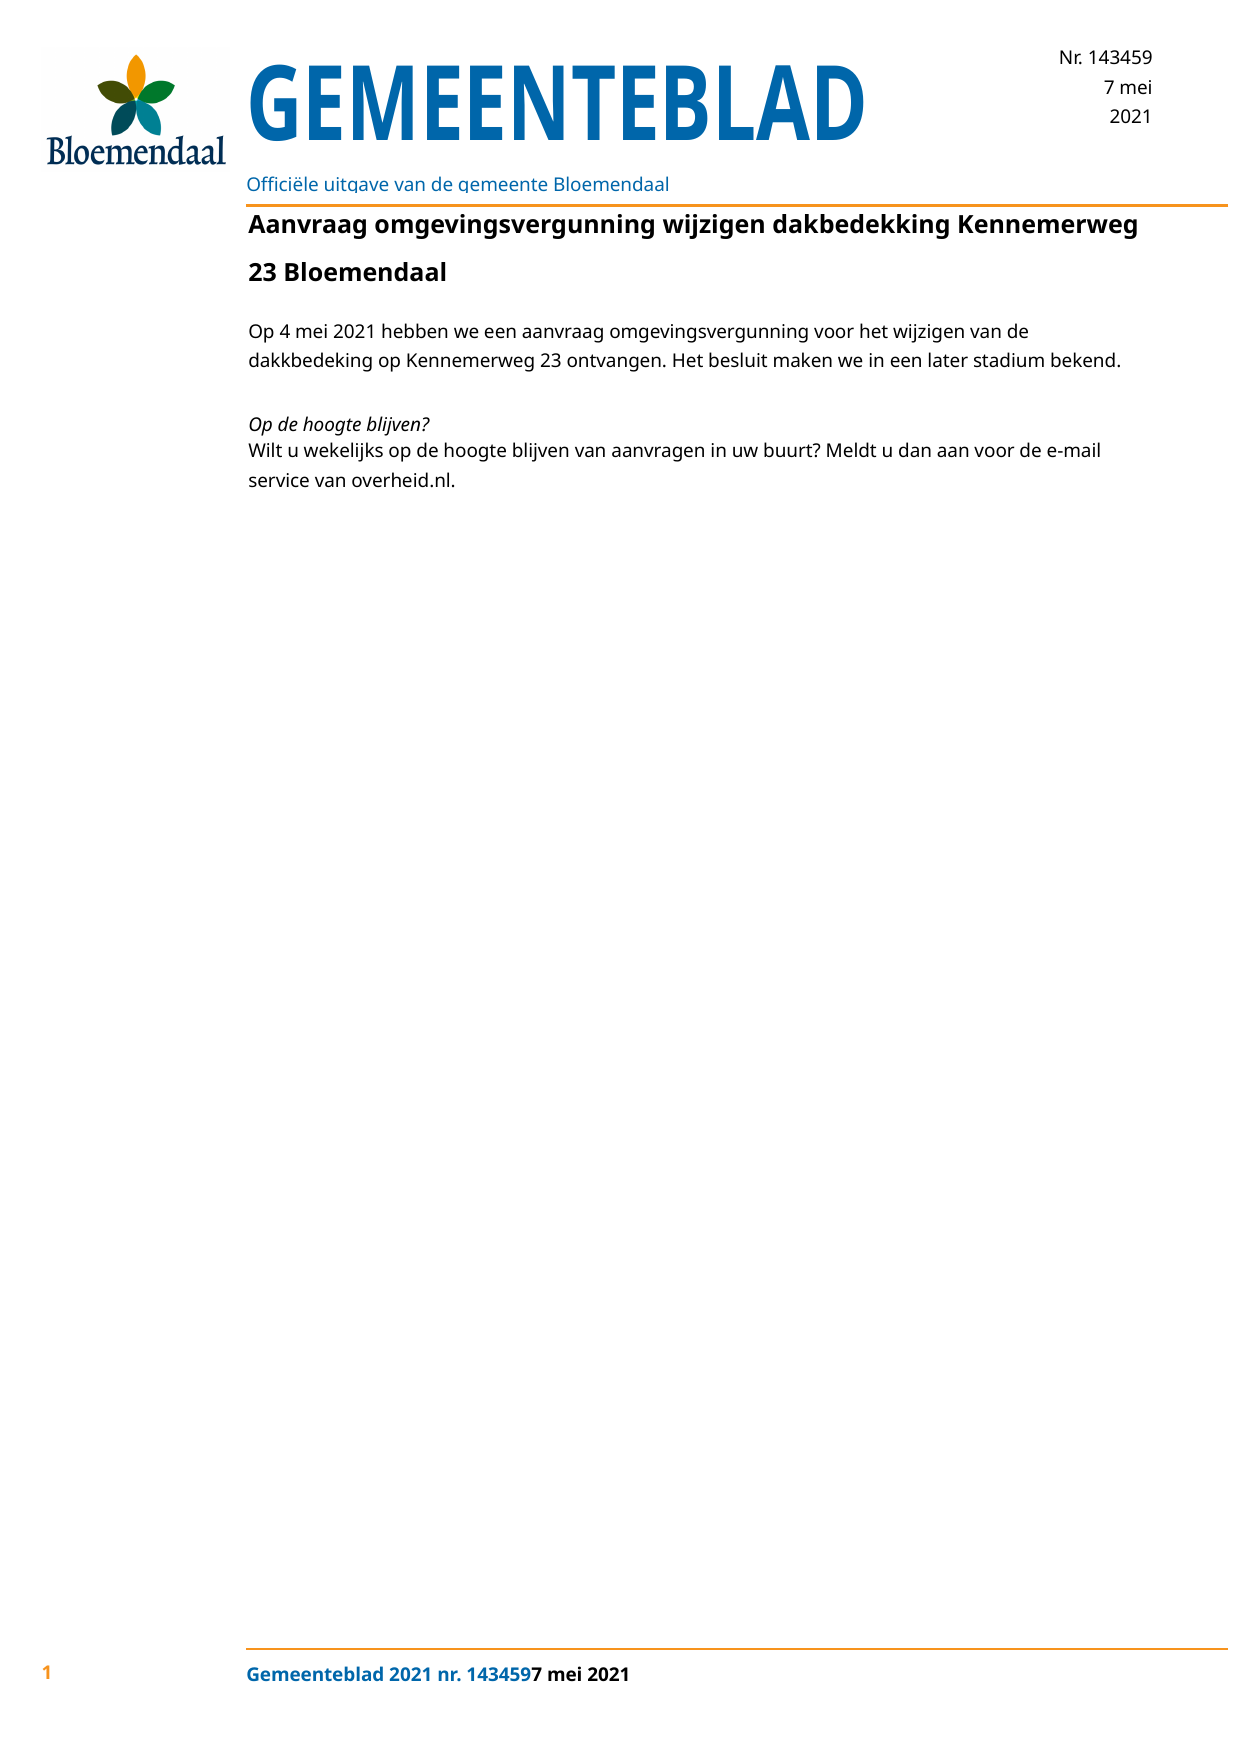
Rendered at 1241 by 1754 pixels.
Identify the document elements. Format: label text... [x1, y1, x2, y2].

text Op de hoogte blijven? [248, 411, 1152, 437]
text Op 4 mei 2021 hebben we een aanvraag omgevingsvergunning voor het wijzigen van de dakkbedeking op Kennemerweg 23 ontvangen. Het besluit maken we in een later stadium bekend. [248, 318, 1152, 373]
text Aanvraag omgevingsvergunning wijzigen dakbedekking Kennemerweg 23 Bloemendaal [248, 207, 1152, 288]
text Wilt u wekelijks op de hoogte blijven van aanvragen in uw buurt? Meldt u dan aan voor de e-mail service van overheid.nl. [248, 437, 1152, 492]
picture [41, 47, 231, 172]
